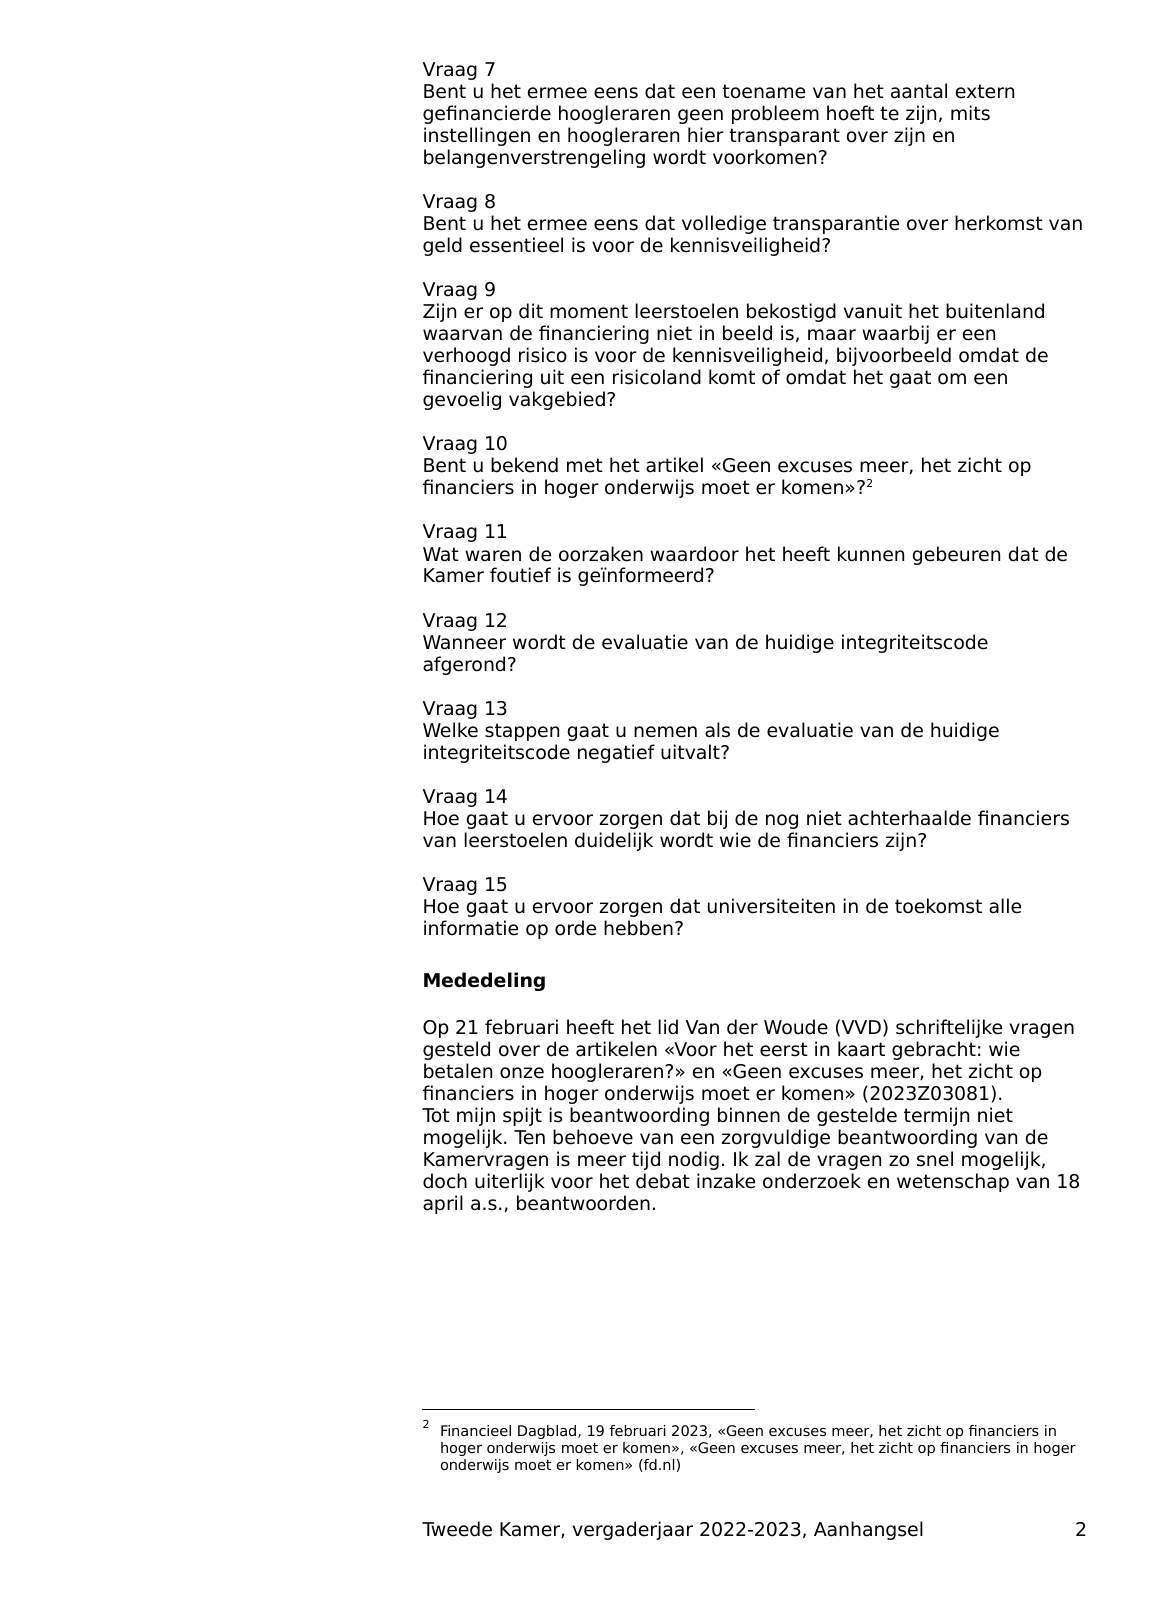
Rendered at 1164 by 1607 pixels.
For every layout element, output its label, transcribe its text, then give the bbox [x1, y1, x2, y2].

text Vraag 15 [422, 874, 1087, 896]
text Wanneer wordt de evaluatie van de huidige integriteitscode afgerond? [422, 632, 1087, 676]
text Vraag 7 [422, 59, 1087, 81]
subtitle Mededeling [422, 970, 1087, 992]
text Financieel Dagblad, 19 februari 2023, «Geen excuses meer, het zicht op financiers in hoger onderwijs moet er komen», «Geen excuses meer, het zicht op financiers in hoger onderwijs moet er komen» (fd.nl) [422, 1418, 1087, 1474]
text Vraag 14 [422, 786, 1087, 808]
text Wat waren de oorzaken waardoor het heeft kunnen gebeuren dat de Kamer foutief is geïnformeerd? [422, 543, 1087, 587]
text Vraag 13 [422, 698, 1087, 720]
text Tot mijn spijt is beantwoording binnen de gestelde termijn niet mogelijk. Ten behoeve van een zorgvuldige beantwoording van de Kamervragen is meer tijd nodig. Ik zal de vragen zo snel mogelijk, doch uiterlijk voor het debat inzake onderzoek en wetenschap van 18 april a.s., beantwoorden. [422, 1105, 1087, 1215]
text Welke stappen gaat u nemen als de evaluatie van de huidige integriteitscode negatief uitvalt? [422, 720, 1087, 764]
text Bent u het ermee eens dat volledige transparantie over herkomst van geld essentieel is voor de kennisveiligheid? [422, 213, 1087, 257]
text Zijn er op dit moment leerstoelen bekostigd vanuit het buitenland waarvan de financiering niet in beeld is, maar waarbij er een verhoogd risico is voor de kennisveiligheid, bijvoorbeeld omdat de financiering uit een risicoland komt of omdat het gaat om een gevoelig vakgebied? [422, 301, 1087, 411]
text Hoe gaat u ervoor zorgen dat universiteiten in de toekomst alle informatie op orde hebben? [422, 896, 1087, 940]
text Vraag 12 [422, 609, 1087, 632]
text Hoe gaat u ervoor zorgen dat bij de nog niet achterhaalde financiers van leerstoelen duidelijk wordt wie de financiers zijn? [422, 808, 1087, 852]
text Bent u bekend met het artikel «Geen excuses meer, het zicht op financiers in hoger onderwijs moet er komen»? [422, 455, 1087, 499]
text Vraag 10 [422, 433, 1087, 455]
text Vraag 11 [422, 521, 1087, 543]
text Op 21 februari heeft het lid Van der Woude (VVD) schriftelijke vragen gesteld over de artikelen «Voor het eerst in kaart gebracht: wie betalen onze hoogleraren?» en «Geen excuses meer, het zicht op financiers in hoger onderwijs moet er komen» (2023Z03081). [422, 1017, 1087, 1105]
text Vraag 9 [422, 279, 1087, 301]
text Bent u het ermee eens dat een toename van het aantal extern gefinancierde hoogleraren geen probleem hoeft te zijn, mits instellingen en hoogleraren hier transparant over zijn en belangenverstrengeling wordt voorkomen? [422, 81, 1087, 169]
text Vraag 8 [422, 191, 1087, 213]
